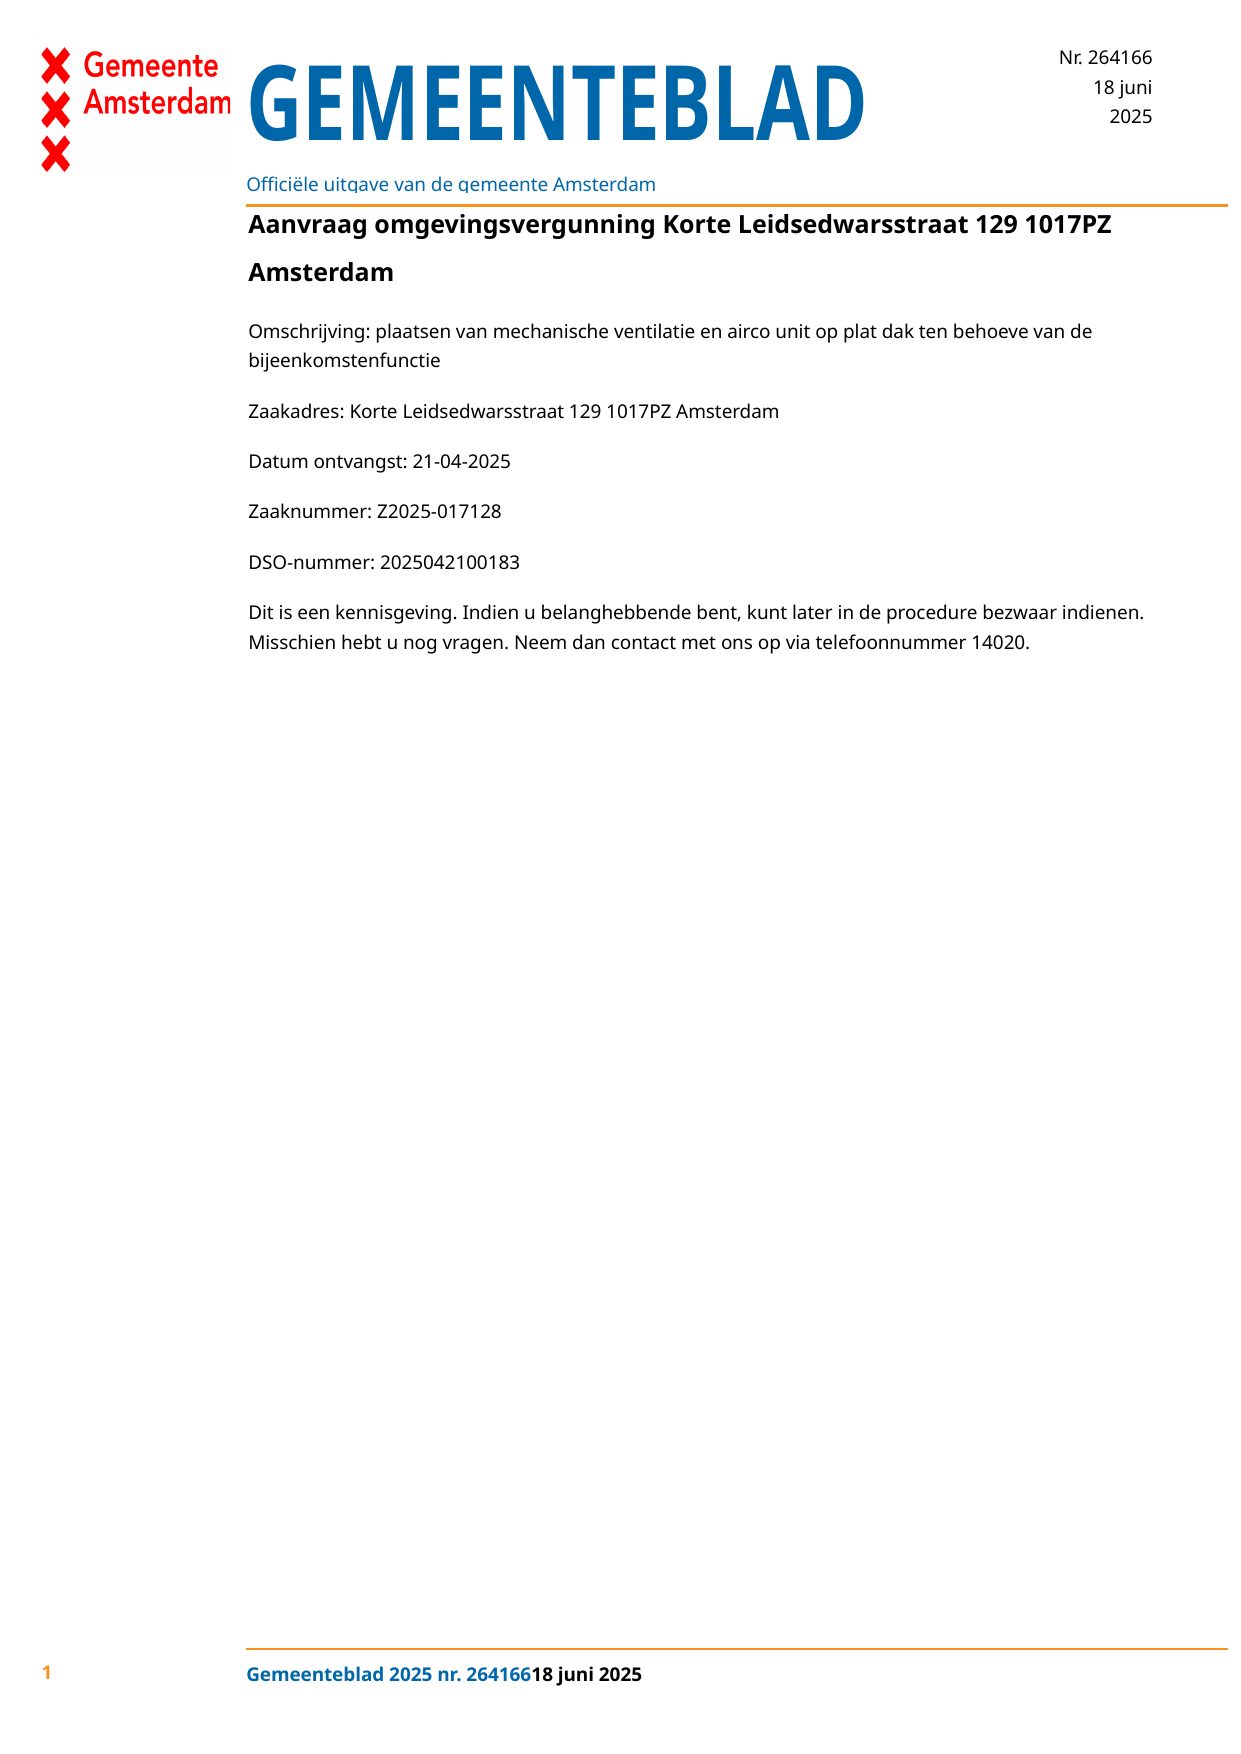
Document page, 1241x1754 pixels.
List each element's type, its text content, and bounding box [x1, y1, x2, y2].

text Dit is een kennisgeving. Indien u belanghebbende bent, kunt later in de procedure bezwaar indienen. Misschien hebt u nog vragen. Neem dan contact met ons op via telefoonnummer 14020. [248, 599, 1152, 655]
text Omschrijving: plaatsen van mechanische ventilatie en airco unit op plat dak ten behoeve van de bijeenkomstenfunctie [248, 318, 1152, 373]
picture [41, 47, 231, 172]
text Datum ontvangst: 21-04-2025 [248, 448, 1152, 474]
text DSO-nummer: 2025042100183 [248, 549, 1152, 575]
text Aanvraag omgevingsvergunning Korte Leidsedwarsstraat 129 1017PZ Amsterdam [248, 207, 1152, 288]
text Zaaknummer: Z2025-017128 [248, 499, 1152, 524]
text Zaakadres: Korte Leidsedwarsstraat 129 1017PZ Amsterdam [248, 398, 1152, 424]
